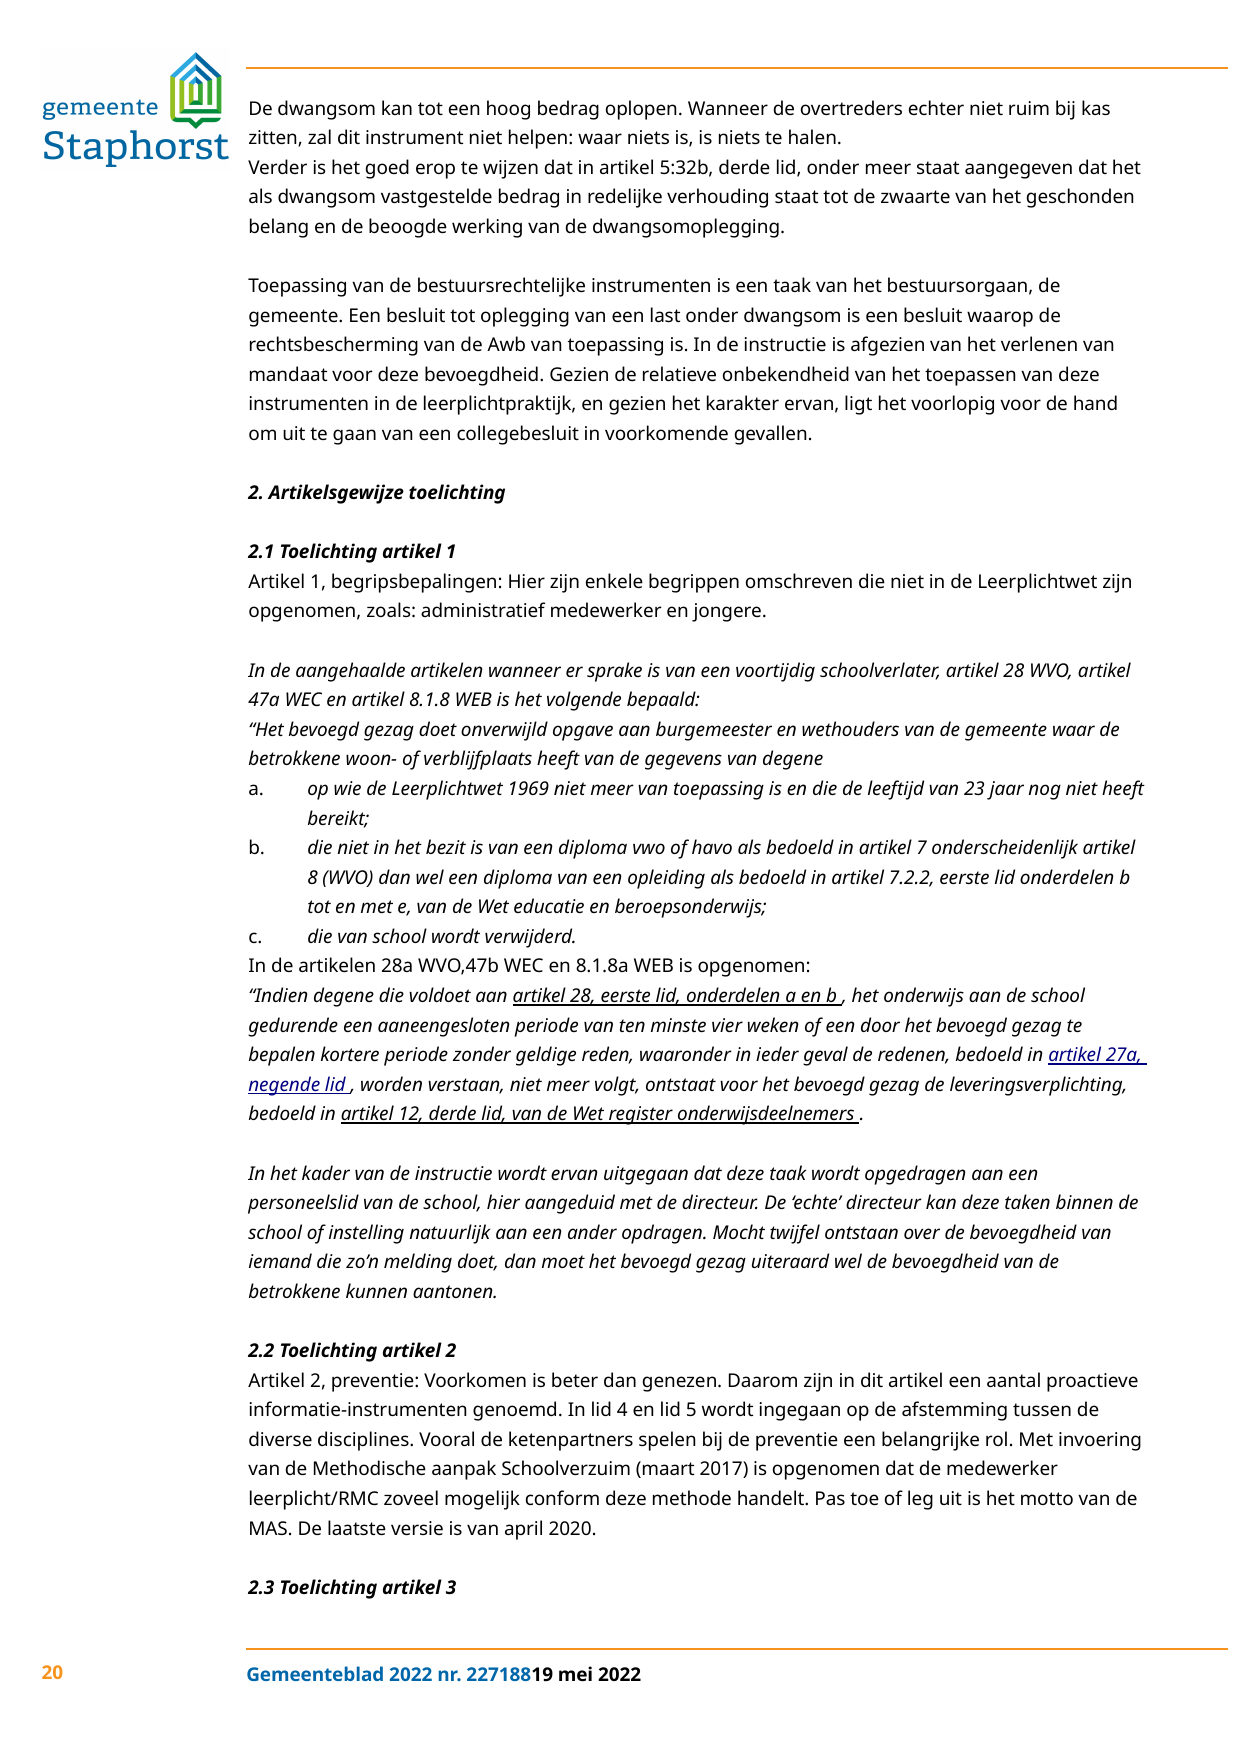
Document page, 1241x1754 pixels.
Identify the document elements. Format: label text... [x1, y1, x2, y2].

text 2.1 Toelichting artikel 1 [248, 538, 1152, 564]
text Artikel 2, preventie: Voorkomen is beter dan genezen. Daarom zijn in dit artikel een aantal proactieve informatie-instrumenten genoemd. In lid 4 en lid 5 wordt ingegaan op de afstemming tussen de diverse disciplines. Vooral de ketenpartners spelen bij de preventie een belangrijke rol. Met invoering van de Methodische aanpak Schoolverzuim (maart 2017) is opgenomen dat de medewerker leerplicht/RMC zoveel mogelijk conform deze methode handelt. Pas toe of leg uit is het motto van de MAS. De laatste versie is van april 2020. [248, 1367, 1152, 1541]
text 2.3 Toelichting artikel 3 [248, 1574, 1152, 1600]
text In de aangehaalde artikelen wanneer er sprake is van een voortijdig schoolverlater, artikel 28 WVO, artikel 47a WEC en artikel 8.1.8 WEB is het volgende bepaald: [248, 657, 1152, 712]
text 2.2 Toelichting artikel 2 [248, 1337, 1152, 1363]
list op wie de Leerplichtwet 1969 niet meer van toepassing is en die de leeftijd van 23 jaar nog niet heeft bereikt; [248, 775, 1152, 831]
text In de artikelen 28a WVO,47b WEC en 8.1.8a WEB is opgenomen: [248, 953, 1152, 978]
picture [41, 47, 231, 172]
text Verder is het goed erop te wijzen dat in artikel 5:32b, derde lid, onder meer staat aangegeven dat het als dwangsom vastgestelde bedrag in redelijke verhouding staat tot de zwaarte van het geschonden belang en de beoogde werking van de dwangsomoplegging. [248, 154, 1152, 239]
text De dwangsom kan tot een hoog bedrag oplopen. Wanneer de overtreders echter niet ruim bij kas zitten, zal dit instrument niet helpen: waar niets is, is niets te halen. [248, 95, 1152, 150]
list die van school wordt verwijderd. [248, 923, 1152, 949]
text Artikel 1, begripsbepalingen: Hier zijn enkele begrippen omschreven die niet in de Leerplichtwet zijn opgenomen, zoals: administratief medewerker en jongere. [248, 568, 1152, 623]
text “Het bevoegd gezag doet onverwijld opgave aan burgemeester en wethouders van de gemeente waar de betrokkene woon- of verblijfplaats heeft van de gegevens van degene [248, 716, 1152, 771]
text Toepassing van de bestuursrechtelijke instrumenten is een taak van het bestuursorgaan, de gemeente. Een besluit tot oplegging van een last onder dwangsom is een besluit waarop de rechtsbescherming van de Awb van toepassing is. In de instructie is afgezien van het verlenen van mandaat voor deze bevoegdheid. Gezien de relatieve onbekendheid van het toepassen van deze instrumenten in de leerplichtpraktijk, en gezien het karakter ervan, ligt het voorlopig voor de hand om uit te gaan van een collegebesluit in voorkomende gevallen. [248, 272, 1152, 446]
text “Indien degene die voldoet aan artikel 28, eerste lid, onderdelen a en b , het onderwijs aan de school gedurende een aaneengesloten periode van ten minste vier weken of een door het bevoegd gezag te bepalen kortere periode zonder geldige reden, waaronder in ieder geval de redenen, bedoeld in artikel 27a, negende lid , worden verstaan, niet meer volgt, ontstaat voor het bevoegd gezag de leveringsverplichting, bedoeld in artikel 12, derde lid, van de Wet register onderwijsdeelnemers . [248, 982, 1152, 1126]
text 2. Artikelsgewijze toelichting [248, 479, 1152, 505]
text In het kader van de instructie wordt ervan uitgegaan dat deze taak wordt opgedragen aan een personeelslid van de school, hier aangeduid met de directeur. De ‘echte’ directeur kan deze taken binnen de school of instelling natuurlijk aan een ander opdragen. Mocht twijfel ontstaan over de bevoegdheid van iemand die zo’n melding doet, dan moet het bevoegd gezag uiteraard wel de bevoegdheid van de betrokkene kunnen aantonen. [248, 1160, 1152, 1304]
list die niet in het bezit is van een diploma vwo of havo als bedoeld in artikel 7 onderscheidenlijk artikel 8 (WVO) dan wel een diploma van een opleiding als bedoeld in artikel 7.2.2, eerste lid onderdelen b tot en met e, van de Wet educatie en beroepsonderwijs; [248, 834, 1152, 919]
